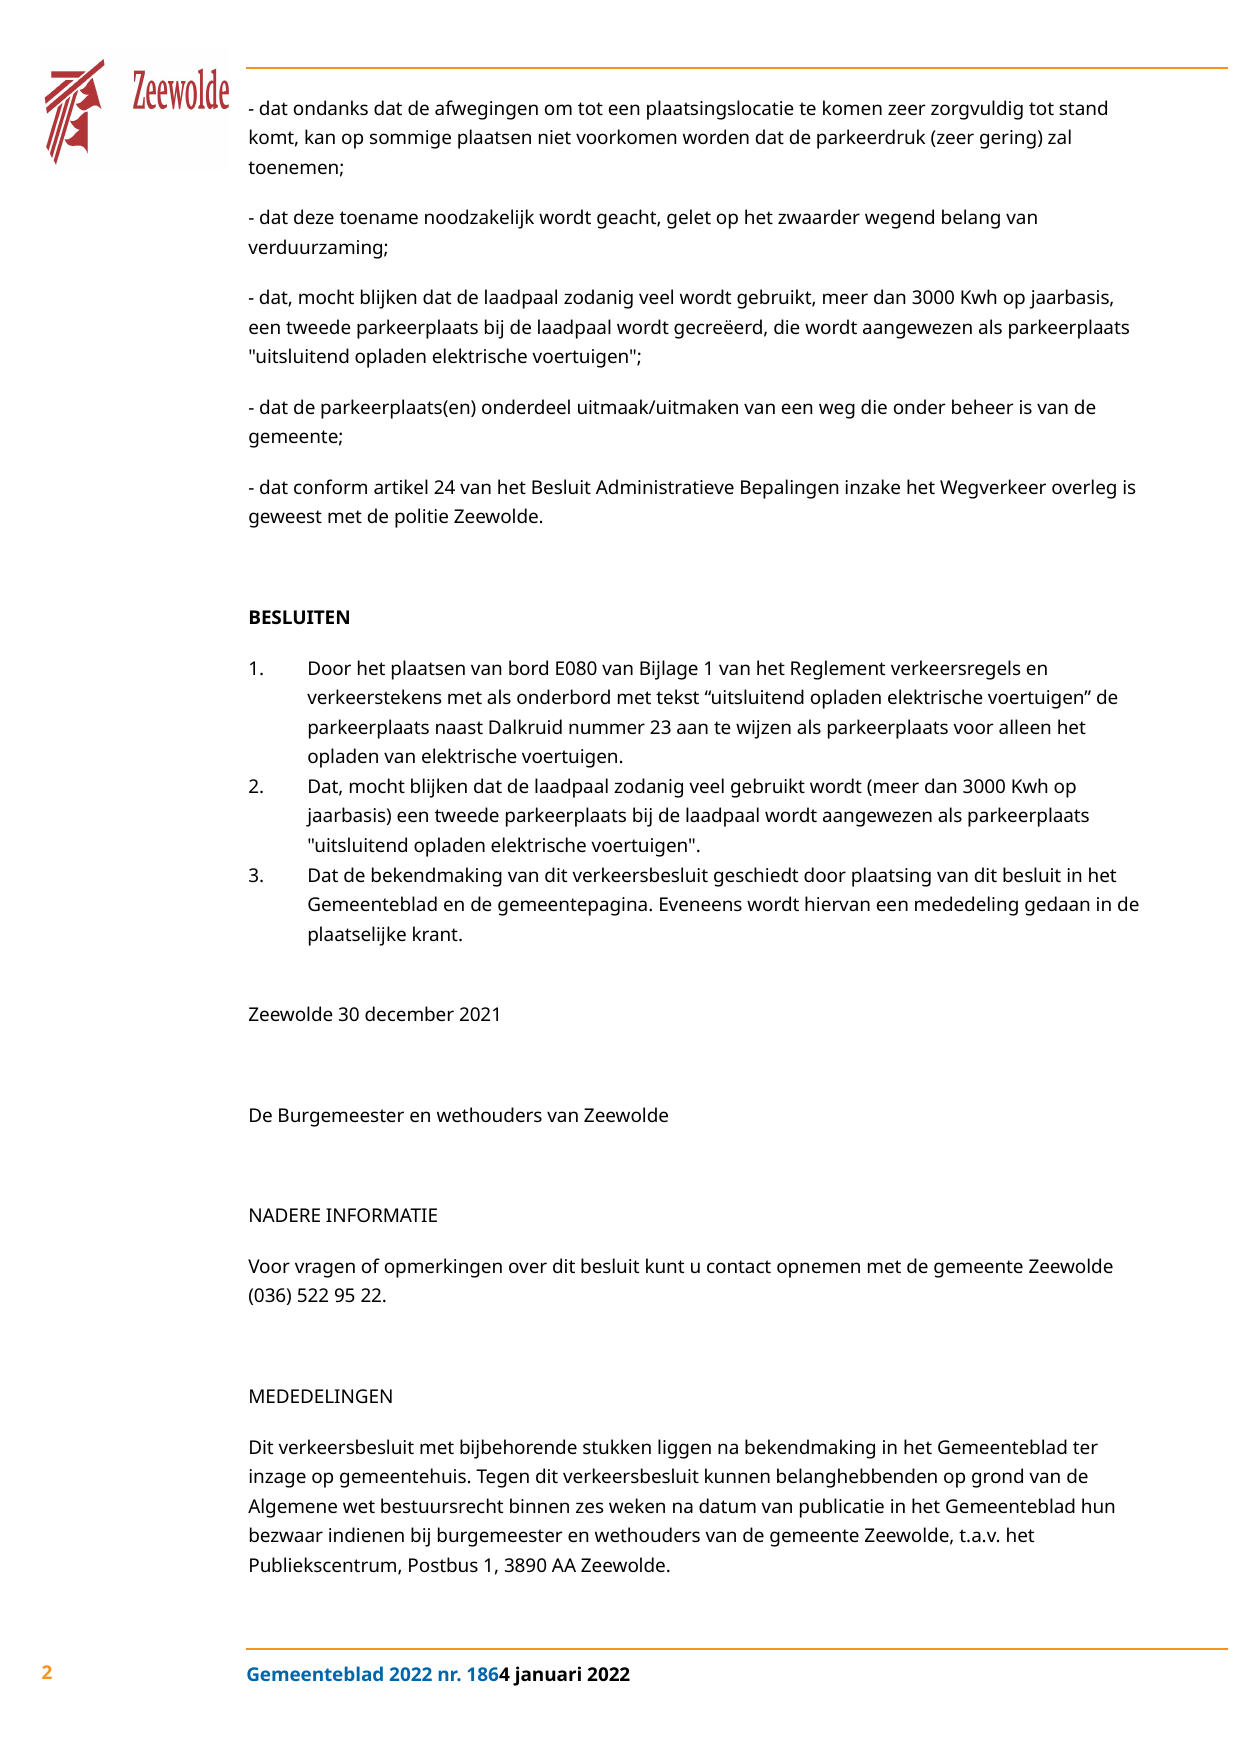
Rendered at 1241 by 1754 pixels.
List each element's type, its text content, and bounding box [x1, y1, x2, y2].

list Dat, mocht blijken dat de laadpaal zodanig veel gebruikt wordt (meer dan 3000 Kwh op jaarbasis) een tweede parkeerplaats bij de laadpaal wordt aangewezen als parkeerplaats "uitsluitend opladen elektrische voertuigen". [248, 773, 1152, 858]
picture [41, 47, 231, 172]
text MEDEDELINGEN [248, 1383, 1152, 1409]
text Dit verkeersbesluit met bijbehorende stukken liggen na bekendmaking in het Gemeenteblad ter inzage op gemeentehuis. Tegen dit verkeersbesluit kunnen belanghebbenden op grond van de Algemene wet bestuursrecht binnen zes weken na datum van publicatie in het Gemeenteblad hun bezwaar indienen bij burgemeester en wethouders van de gemeente Zeewolde, t.a.v. het Publiekscentrum, Postbus 1, 3890 AA Zeewolde. [248, 1434, 1152, 1578]
text Voor vragen of opmerkingen over dit besluit kunt u contact opnemen met de gemeente Zeewolde (036) 522 95 22. [248, 1253, 1152, 1308]
text NADERE INFORMATIE [248, 1203, 1152, 1228]
text - dat de parkeerplaats(en) onderdeel uitmaak/uitmaken van een weg die onder beheer is van de gemeente; [248, 394, 1152, 449]
text Zeewolde 30 december 2021 [248, 1001, 1152, 1027]
text BESLUITEN [248, 604, 1152, 630]
text - dat conform artikel 24 van het Besluit Administratieve Bepalingen inzake het Wegverkeer overleg is geweest met de politie Zeewolde. [248, 474, 1152, 529]
text - dat deze toename noodzakelijk wordt geacht, gelet op het zwaarder wegend belang van verduurzaming; [248, 204, 1152, 260]
list Dat de bekendmaking van dit verkeersbesluit geschiedt door plaatsing van dit besluit in het Gemeenteblad en de gemeentepagina. Eveneens wordt hiervan een mededeling gedaan in de plaatselij­ke krant. [248, 862, 1152, 947]
list Door het plaatsen van bord E080 van Bijlage 1 van het Reglement verkeersregels en verkeerstekens met als onderbord met tekst “uitsluitend opladen elektrische voertuigen” de parkeerplaats naast Dalkruid nummer 23 aan te wijzen als parkeerplaats voor alleen het opladen van elektrische voertuigen. [248, 655, 1152, 769]
text De Burgemeester en wethouders van Zeewolde [248, 1102, 1152, 1128]
text - dat ondanks dat de afwegingen om tot een plaatsingslocatie te komen zeer zorgvuldig tot stand komt, kan op sommige plaatsen niet voorkomen worden dat de parkeerdruk (zeer gering) zal toenemen; [248, 95, 1152, 180]
text - dat, mocht blijken dat de laadpaal zodanig veel wordt gebruikt, meer dan 3000 Kwh op jaarbasis, een tweede parkeerplaats bij de laadpaal wordt gecreëerd, die wordt aangewezen als parkeerplaats "uitsluitend opladen elektrische voertuigen"; [248, 284, 1152, 369]
